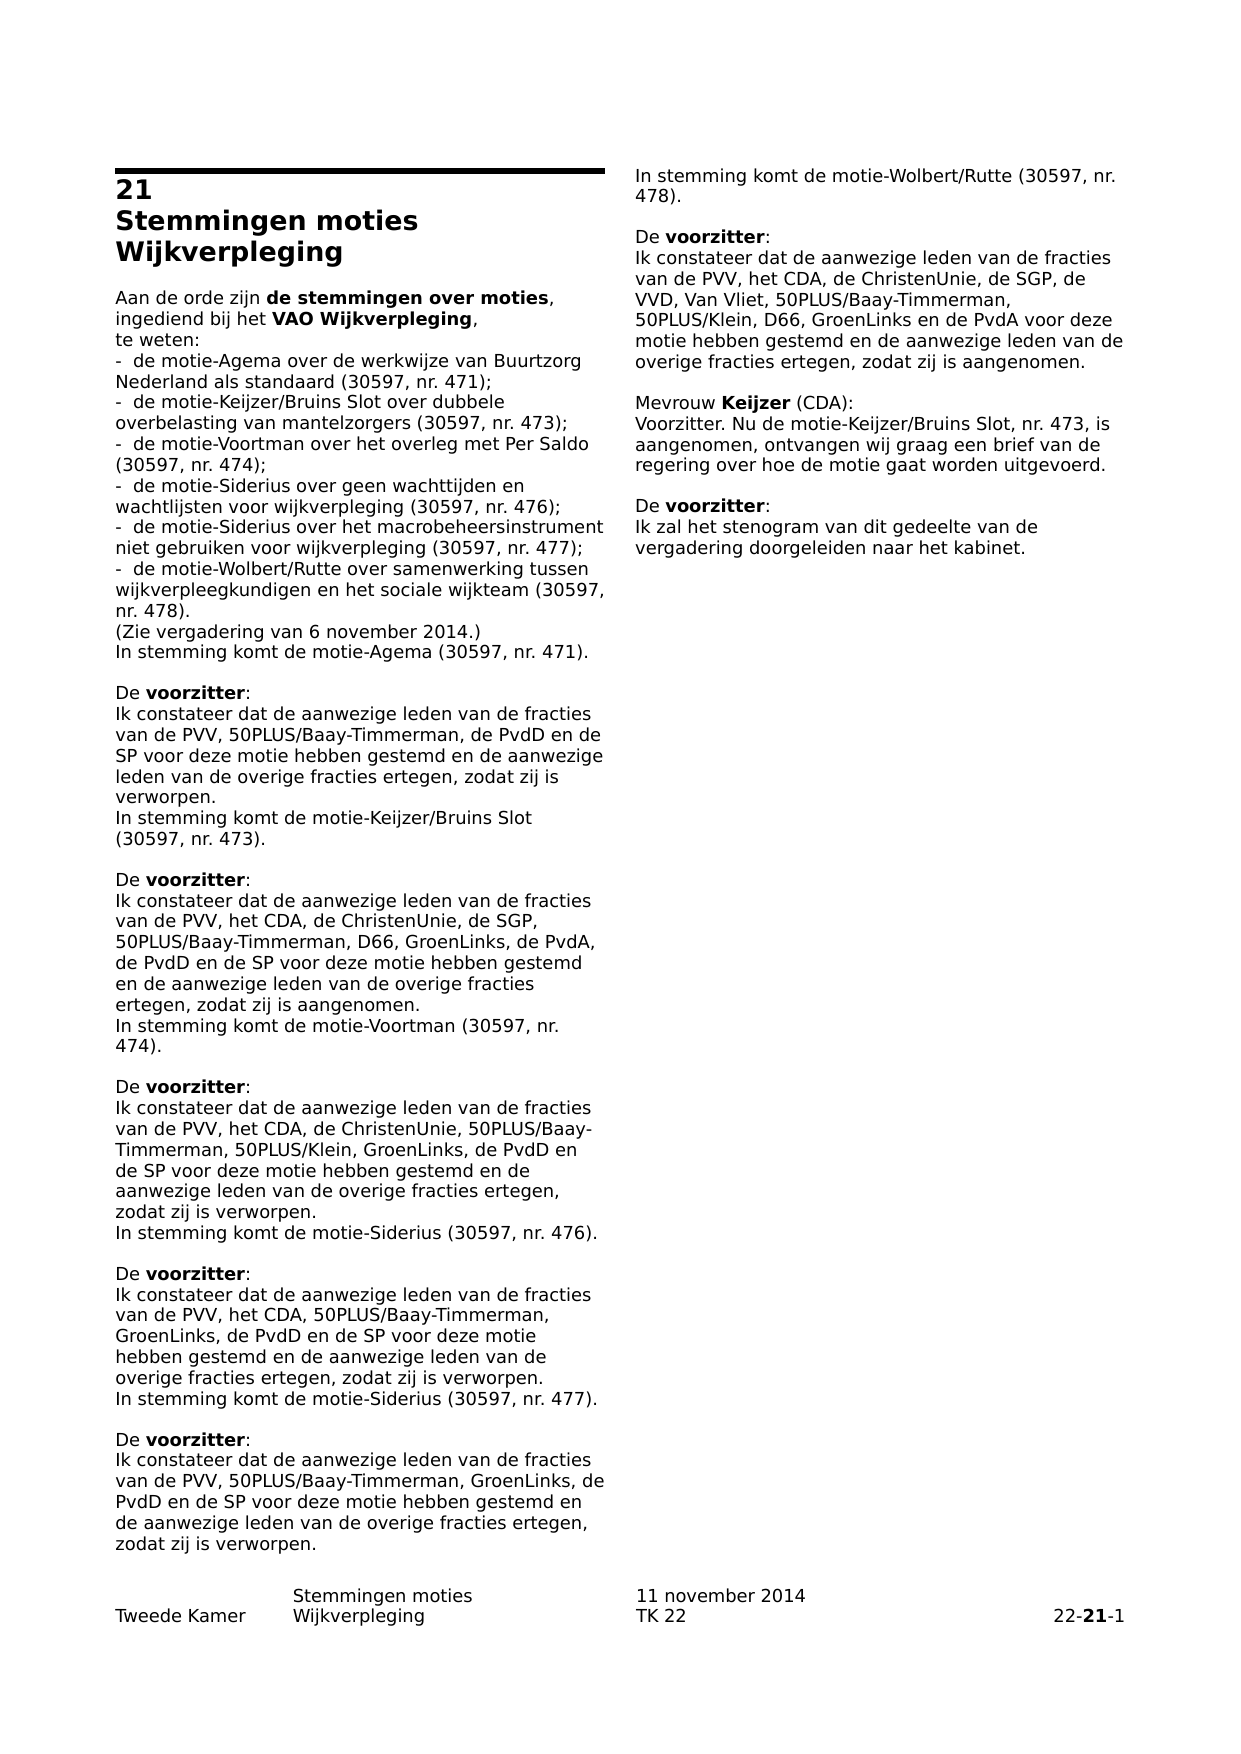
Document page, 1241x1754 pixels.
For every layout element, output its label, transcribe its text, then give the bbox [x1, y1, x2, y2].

text In stemming komt de motie-Keijzer/Bruins Slot (30597, nr. 473). [115, 808, 605, 850]
text (Zie vergadering van 6 november 2014.) [115, 621, 605, 642]
text De voorzitter: [635, 227, 1125, 248]
text Ik constateer dat de aanwezige leden van de fracties van de PVV, het CDA, de ChristenUnie, de SGP, de VVD, Van Vliet, 50PLUS/Baay-Timmerman, 50PLUS/Klein, D66, GroenLinks en de PvdA voor deze motie hebben gestemd en de aanwezige leden van de overige fracties ertegen, zodat zij is aangenomen. [635, 248, 1125, 373]
title 21 Stemmingen moties Wijkverpleging [115, 174, 605, 268]
text In stemming komt de motie-Siderius (30597, nr. 476). [115, 1223, 605, 1244]
text In stemming komt de motie-Siderius (30597, nr. 477). [115, 1388, 605, 1409]
text Voorzitter. Nu de motie-Keijzer/Bruins Slot, nr. 473, is aangenomen, ontvangen wij graag een brief van de regering over hoe de motie gaat worden uitgevoerd. [635, 413, 1125, 476]
text De voorzitter: [115, 683, 605, 704]
text De voorzitter: [635, 496, 1125, 517]
list de motie-Keijzer/Bruins Slot over dubbele overbelasting van mantelzorgers (30597, nr. 473); [115, 392, 605, 434]
text Ik constateer dat de aanwezige leden van de fracties van de PVV, 50PLUS/Baay-Timmerman, de PvdD en de SP voor deze motie hebben gestemd en de aanwezige leden van de overige fracties ertegen, zodat zij is verworpen. [115, 704, 605, 808]
text Ik constateer dat de aanwezige leden van de fracties van de PVV, 50PLUS/Baay-Timmerman, GroenLinks, de PvdD en de SP voor deze motie hebben gestemd en de aanwezige leden van de overige fracties ertegen, zodat zij is verworpen. [115, 1450, 605, 1554]
list de motie-Siderius over het macrobeheersinstrument niet gebruiken voor wijkverpleging (30597, nr. 477); [115, 517, 605, 559]
text De voorzitter: [115, 1429, 605, 1450]
list de motie-Siderius over geen wachttijden en wachtlijsten voor wijkverpleging (30597, nr. 476); [115, 476, 605, 517]
text Ik constateer dat de aanwezige leden van de fracties van de PVV, het CDA, de ChristenUnie, 50PLUS/Baay-Timmerman, 50PLUS/Klein, GroenLinks, de PvdD en de SP voor deze motie hebben gestemd en de aanwezige leden van de overige fracties ertegen, zodat zij is verworpen. [115, 1098, 605, 1223]
text De voorzitter: [115, 1264, 605, 1284]
text Ik constateer dat de aanwezige leden van de fracties van de PVV, het CDA, de ChristenUnie, de SGP, 50PLUS/Baay-Timmerman, D66, GroenLinks, de PvdA, de PvdD en de SP voor deze motie hebben gestemd en de aanwezige leden van de overige fracties ertegen, zodat zij is aangenomen. [115, 890, 605, 1015]
text De voorzitter: [115, 1077, 605, 1098]
text In stemming komt de motie-Agema (30597, nr. 471). [115, 642, 605, 663]
text Ik constateer dat de aanwezige leden van de fracties van de PVV, het CDA, 50PLUS/Baay-Timmerman, GroenLinks, de PvdD en de SP voor deze motie hebben gestemd en de aanwezige leden van de overige fracties ertegen, zodat zij is verworpen. [115, 1284, 605, 1388]
text Ik zal het stenogram van dit gedeelte van de vergadering doorgeleiden naar het kabinet. [635, 517, 1125, 558]
list de motie-Agema over de werkwijze van Buurtzorg Nederland als standaard (30597, nr. 471); [115, 351, 605, 392]
text De voorzitter: [115, 870, 605, 890]
text Mevrouw Keijzer (CDA): [635, 393, 1125, 413]
text In stemming komt de motie-Wolbert/Rutte (30597, nr. 478). [635, 165, 1125, 207]
list de motie-Wolbert/Rutte over samenwerking tussen wijkverpleegkundigen en het sociale wijkteam (30597, nr. 478). [115, 559, 605, 621]
text te weten: [115, 330, 605, 351]
list de motie-Voortman over het overleg met Per Saldo (30597, nr. 474); [115, 434, 605, 476]
text Aan de orde zijn de stemmingen over moties, ingediend bij het VAO Wijkverpleging, [115, 288, 605, 330]
text In stemming komt de motie-Voortman (30597, nr. 474). [115, 1015, 605, 1057]
